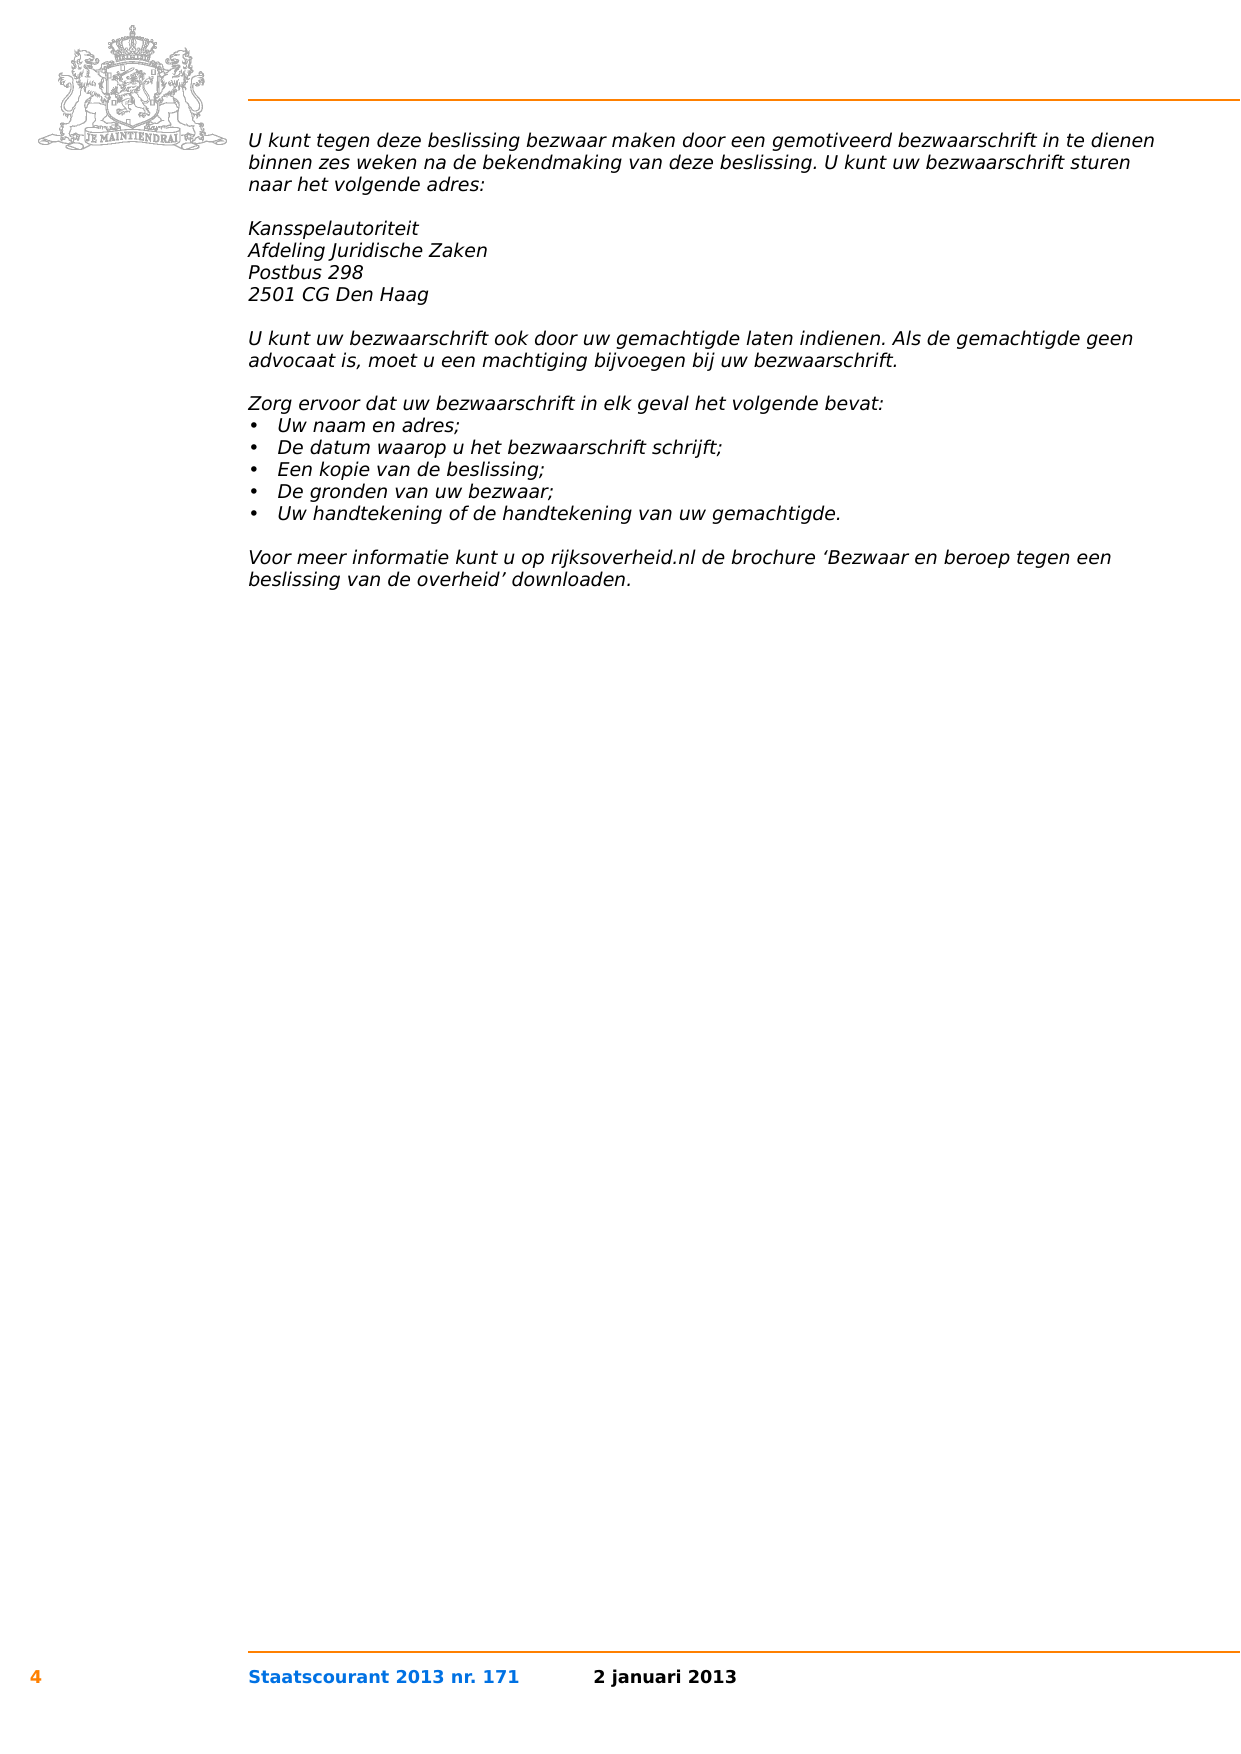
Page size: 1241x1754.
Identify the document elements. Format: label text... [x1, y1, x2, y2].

text Kansspelautoriteit [248, 218, 1163, 240]
text • Uw handtekening of de handtekening van uw gemachtigde. [248, 503, 1163, 525]
text • Uw naam en adres; [248, 415, 1163, 437]
text Afdeling Juridische Zaken [248, 240, 1163, 262]
text U kunt tegen deze beslissing bezwaar maken door een gemotiveerd bezwaarschrift in te dienen binnen zes weken na de bekendmaking van deze beslissing. U kunt uw bezwaarschrift sturen naar het volgende adres: [248, 130, 1163, 196]
text Voor meer informatie kunt u op rijksoverheid.nl de brochure ‘Bezwaar en beroep tegen een beslissing van de overheid’ downloaden. [248, 547, 1163, 591]
text Postbus 298 [248, 262, 1163, 284]
text • Een kopie van de beslissing; [248, 459, 1163, 481]
picture [38, 25, 227, 150]
text 2501 CG Den Haag [248, 284, 1163, 306]
text U kunt uw bezwaarschrift ook door uw gemachtigde laten indienen. Als de gemachtigde geen advocaat is, moet u een machtiging bijvoegen bij uw bezwaarschrift. [248, 327, 1163, 371]
text • De gronden van uw bezwaar; [248, 481, 1163, 503]
text Zorg ervoor dat uw bezwaarschrift in elk geval het volgende bevat: [248, 393, 1163, 415]
text • De datum waarop u het bezwaarschrift schrijft; [248, 437, 1163, 459]
